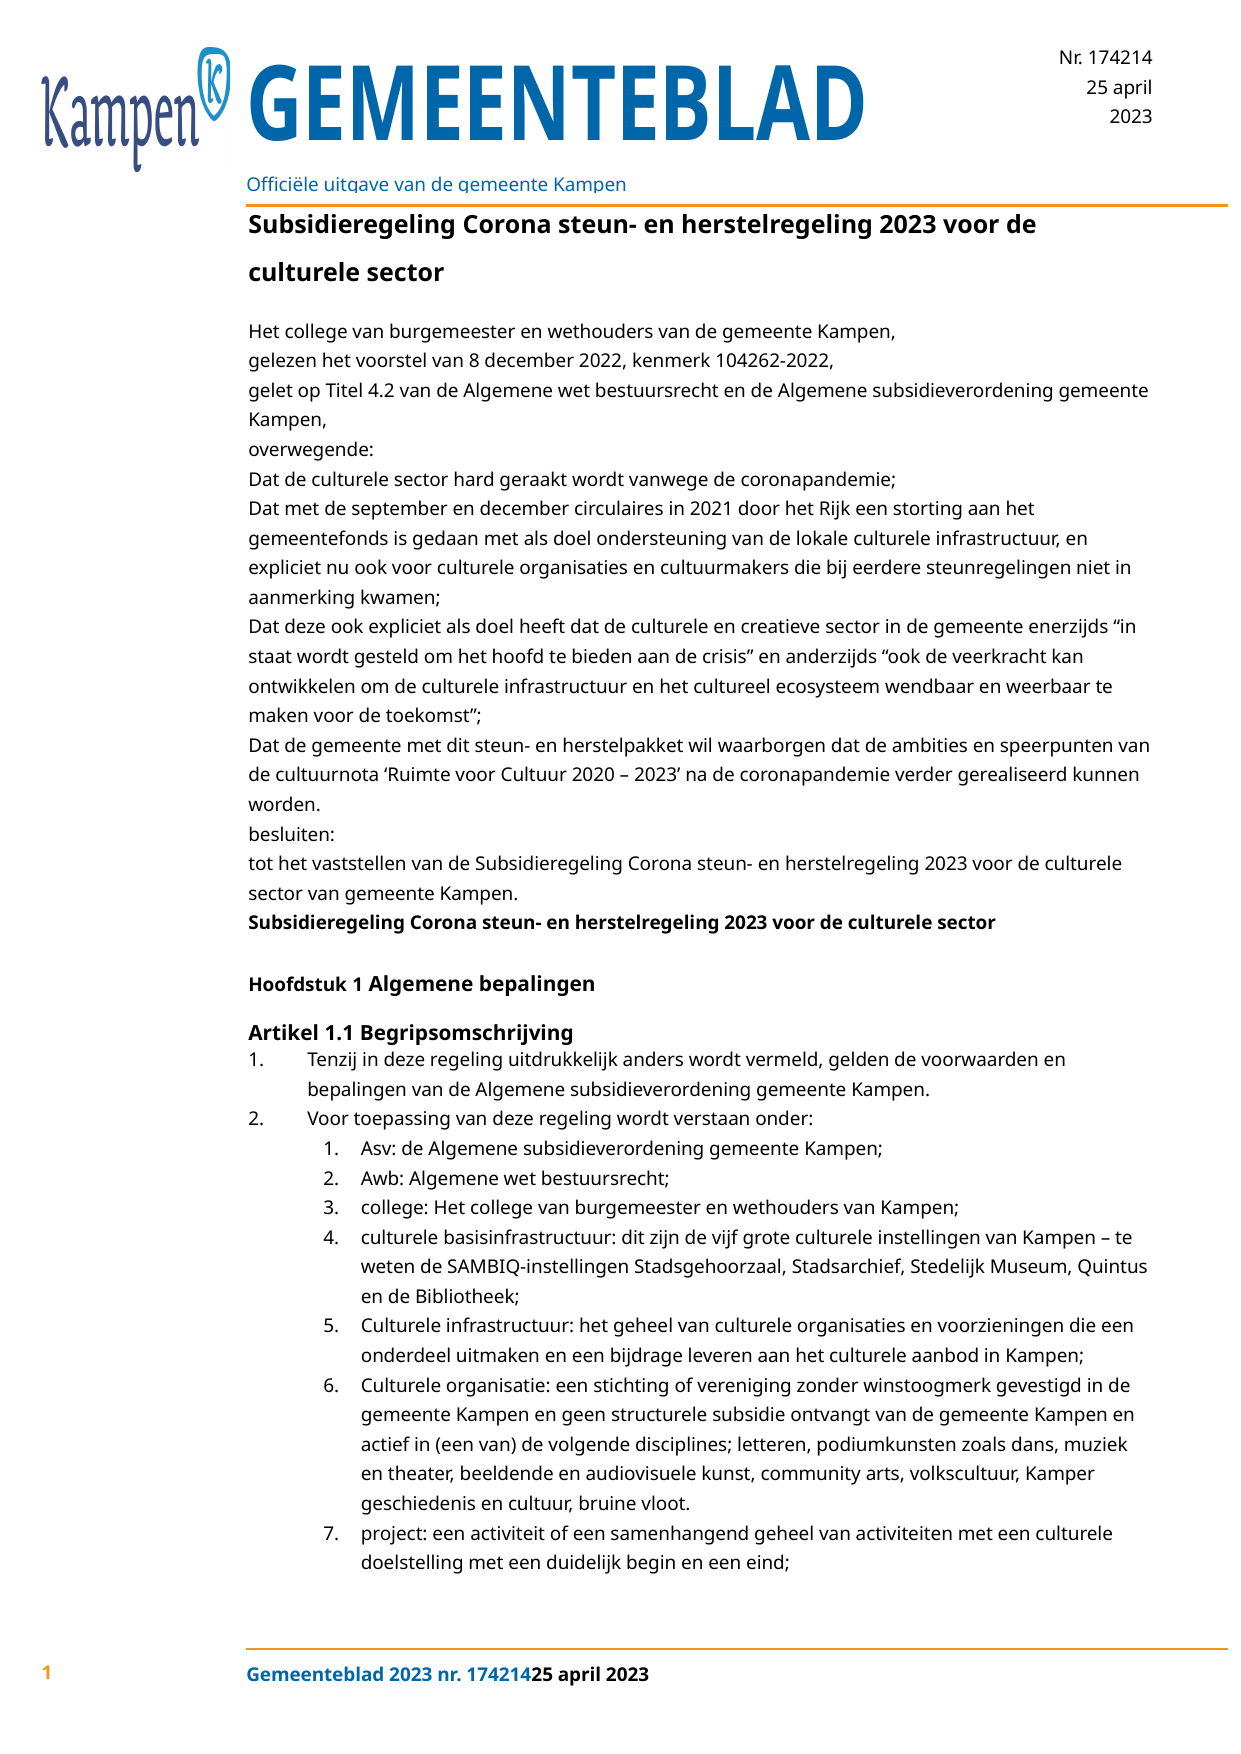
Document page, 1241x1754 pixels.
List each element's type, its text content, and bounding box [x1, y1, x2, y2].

list Tenzij in deze regeling uitdrukkelijk anders wordt vermeld, gelden de voorwaarden en bepalingen van de Algemene subsidieverordening gemeente Kampen. [248, 1046, 1152, 1102]
text Hoofdstuk 1 Algemene bepalingen [248, 969, 1152, 997]
list Asv: de Algemene subsidieverordening gemeente Kampen; [323, 1135, 1152, 1161]
list Culturele infrastructuur: het geheel van culturele organisaties en voorzieningen die een onderdeel uitmaken en een bijdrage leveren aan het culturele aanbod in Kampen; [323, 1313, 1152, 1368]
list Awb: Algemene wet bestuursrecht; [323, 1165, 1152, 1191]
text gelezen het voorstel van 8 december 2022, kenmerk 104262-2022, [248, 347, 1152, 373]
text gelet op Titel 4.2 van de Algemene wet bestuursrecht en de Algemene subsidieverordening gemeente Kampen, [248, 377, 1152, 432]
list Voor toepassing van deze regeling wordt verstaan onder: [248, 1106, 1152, 1131]
list college: Het college van burgemeester en wethouders van Kampen; [323, 1194, 1152, 1220]
text Het college van burgemeester en wethouders van de gemeente Kampen, [248, 318, 1152, 344]
text Dat de culturele sector hard geraakt wordt vanwege de coronapandemie; [248, 466, 1152, 492]
text Subsidieregeling Corona steun- en herstelregeling 2023 voor de culturele sector [248, 207, 1152, 288]
text Dat de gemeente met dit steun- en herstelpakket wil waarborgen dat de ambities en speerpunten van de cultuurnota ‘Ruimte voor Cultuur 2020 – 2023’ na de coronapandemie verder gerealiseerd kunnen worden. [248, 732, 1152, 817]
picture [41, 47, 231, 172]
text tot het vaststellen van de Subsidieregeling Corona steun- en herstelregeling 2023 voor de culturele sector van gemeente Kampen. [248, 850, 1152, 906]
text Dat met de september en december circulaires in 2021 door het Rijk een storting aan het gemeentefonds is gedaan met als doel ondersteuning van de lokale culturele infrastructuur, en expliciet nu ook voor culturele organisaties en cultuurmakers die bij eerdere steunregelingen niet in aanmerking kwamen; [248, 495, 1152, 610]
text overwegende: [248, 436, 1152, 462]
text besluiten: [248, 821, 1152, 847]
text Dat deze ook expliciet als doel heeft dat de culturele en creatieve sector in de gemeente enerzijds “in staat wordt gesteld om het hoofd te bieden aan de crisis” en anderzijds “ook de veerkracht kan ontwikkelen om de culturele infrastructuur en het cultureel ecosysteem wendbaar en weerbaar te maken voor de toekomst”; [248, 614, 1152, 728]
text Subsidieregeling Corona steun- en herstelregeling 2023 voor de culturele sector [248, 909, 1152, 935]
list culturele basisinfrastructuur: dit zijn de vijf grote culturele instellingen van Kampen – te weten de SAMBIQ-instellingen Stadsgehoorzaal, Stadsarchief, Stedelijk Museum, Quintus en de Bibliotheek; [323, 1224, 1152, 1309]
list Culturele organisatie: een stichting of vereniging zonder winstoogmerk gevestigd in de gemeente Kampen en geen structurele subsidie ontvangt van de gemeente Kampen en actief in (een van) de volgende disciplines; letteren, podiumkunsten zoals dans, muziek en theater, beeldende en audiovisuele kunst, community arts, volkscultuur, Kamper geschiedenis en cultuur, bruine vloot. [323, 1372, 1152, 1516]
text Artikel 1.1 Begripsomschrijving [248, 1018, 1152, 1046]
list project: een activiteit of een samenhangend geheel van activiteiten met een culturele doelstelling met een duidelijk begin en een eind; [323, 1520, 1152, 1575]
